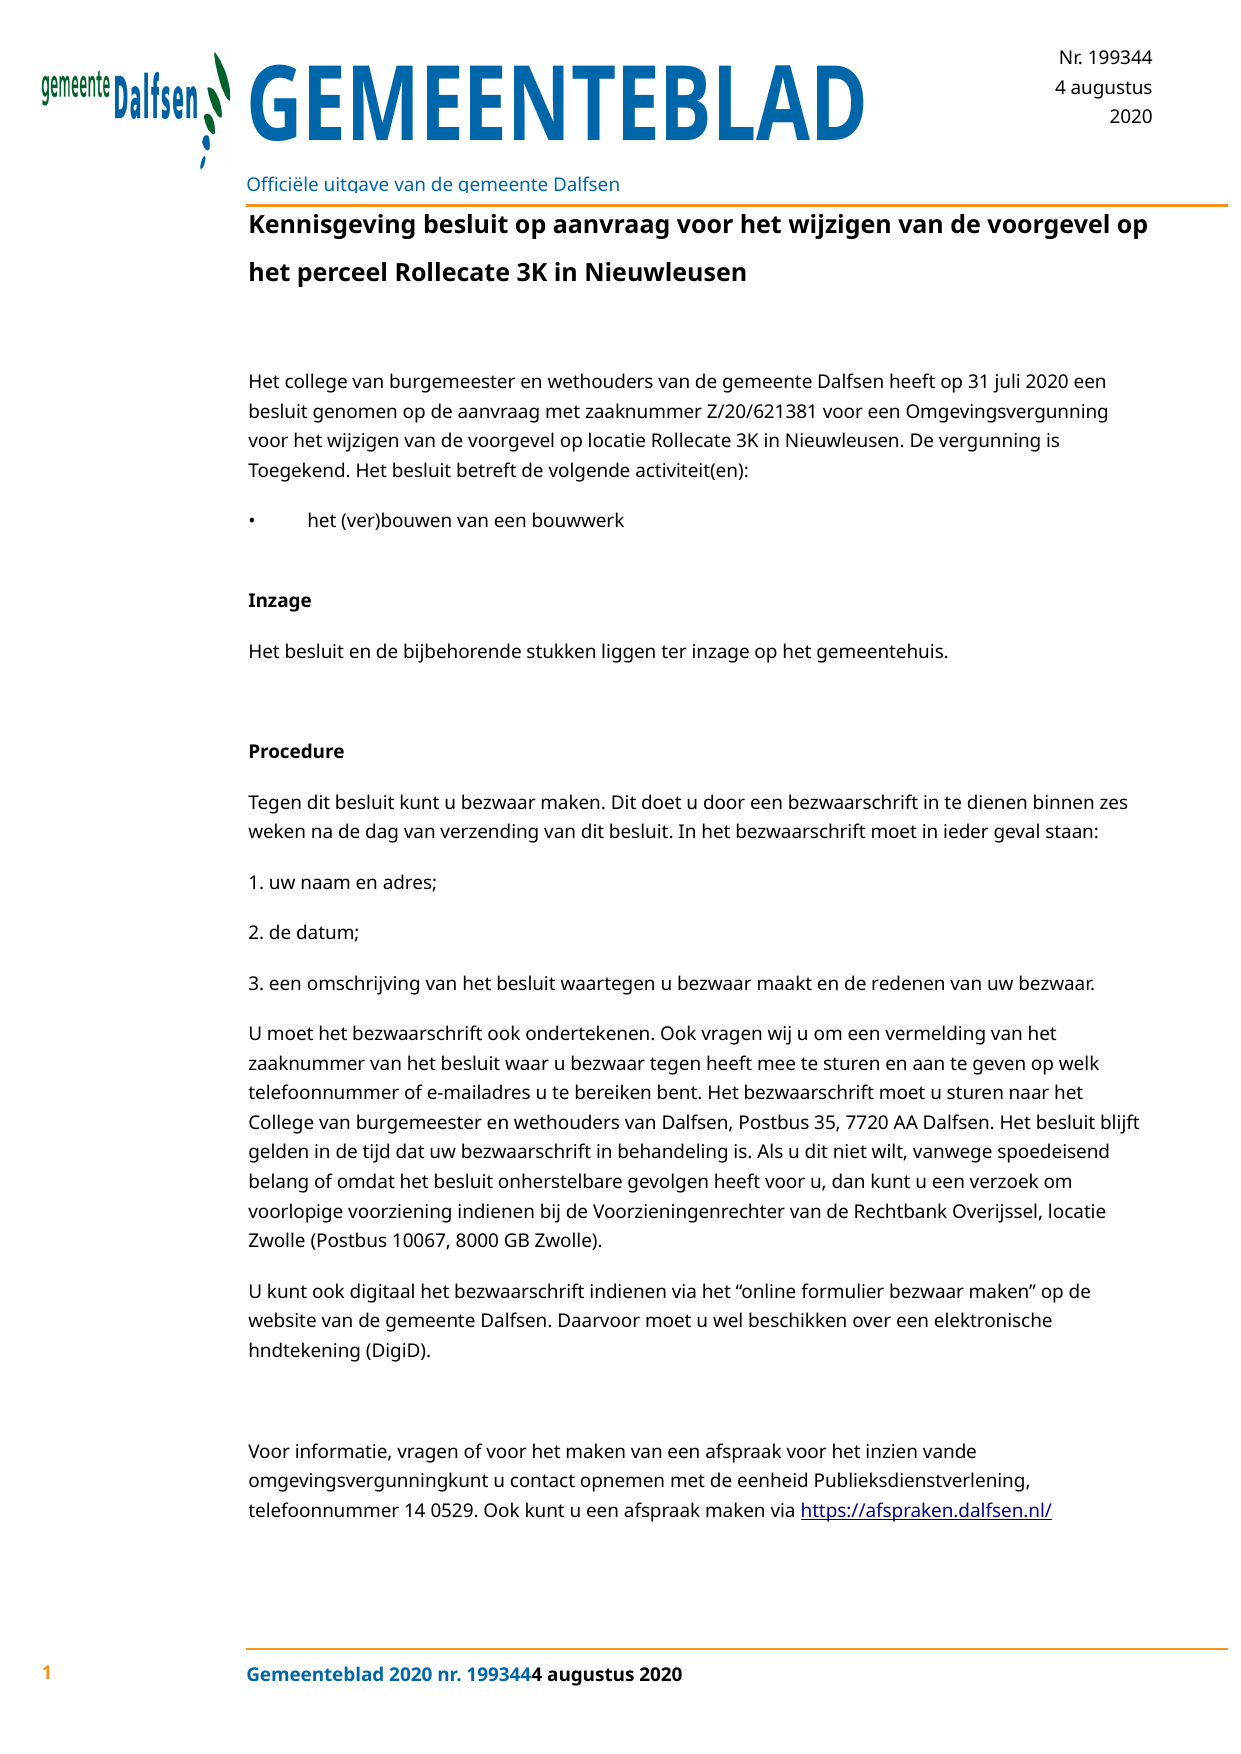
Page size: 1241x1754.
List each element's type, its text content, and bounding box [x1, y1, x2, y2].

text 3. een omschrijving van het besluit waartegen u bezwaar maakt en de redenen van uw bezwaar. [248, 970, 1152, 996]
text Het college van burgemeester en wethouders van de gemeente Dalfsen heeft op 31 juli 2020 een besluit genomen op de aanvraag met zaaknummer Z/20/621381 voor een Omgevingsvergunning voor het wijzigen van de voorgevel op locatie Rollecate 3K in Nieuwleusen. De vergunning is Toegekend. Het besluit betreft de volgende activiteit(en): [248, 368, 1152, 483]
text Het besluit en de bijbehorende stukken liggen ter inzage op het gemeentehuis. [248, 638, 1152, 664]
text 1. uw naam en adres; [248, 869, 1152, 895]
list het (ver)bouwen van een bouwwerk [248, 507, 1152, 533]
picture [41, 47, 231, 172]
text Tegen dit besluit kunt u bezwaar maken. Dit doet u door een bezwaarschrift in te dienen binnen zes weken na de dag van verzending van dit besluit. In het bezwaarschrift moet in ieder geval staan: [248, 789, 1152, 844]
text U kunt ook digitaal het bezwaarschrift indienen via het “online formulier bezwaar maken” op de website van de gemeente Dalfsen. Daarvoor moet u wel beschikken over een elektronische hndtekening (DigiD). [248, 1278, 1152, 1363]
text U moet het bezwaarschrift ook ondertekenen. Ook vragen wij u om een vermelding van het zaaknummer van het besluit waar u bezwaar tegen heeft mee te sturen en aan te geven op welk telefoonnummer of e-mailadres u te bereiken bent. Het bezwaarschrift moet u sturen naar het College van burgemeester en wethouders van Dalfsen, Postbus 35, 7720 AA Dalfsen. Het besluit blijft gelden in de tijd dat uw bezwaarschrift in behandeling is. Als u dit niet wilt, vanwege spoedeisend belang of omdat het besluit onherstelbare gevolgen heeft voor u, dan kunt u een verzoek om voorlopige voorziening indienen bij de Voorzieningenrechter van de Rechtbank Overijssel, locatie Zwolle (Postbus 10067, 8000 GB Zwolle). [248, 1020, 1152, 1253]
text Kennisgeving besluit op aanvraag voor het wijzigen van de voorgevel op het perceel Rollecate 3K in Nieuwleusen [248, 207, 1152, 288]
text 2. de datum; [248, 919, 1152, 945]
text Procedure [248, 739, 1152, 764]
text Voor informatie, vragen of voor het maken van een afspraak voor het inzien vande omgevingsvergunningkunt u contact opnemen met de eenheid Publieksdienstverlening, telefoonnummer 14 0529. Ook kunt u een afspraak maken via https://afspraken.dalfsen.nl/ [248, 1438, 1152, 1523]
text Inzage [248, 587, 1152, 613]
